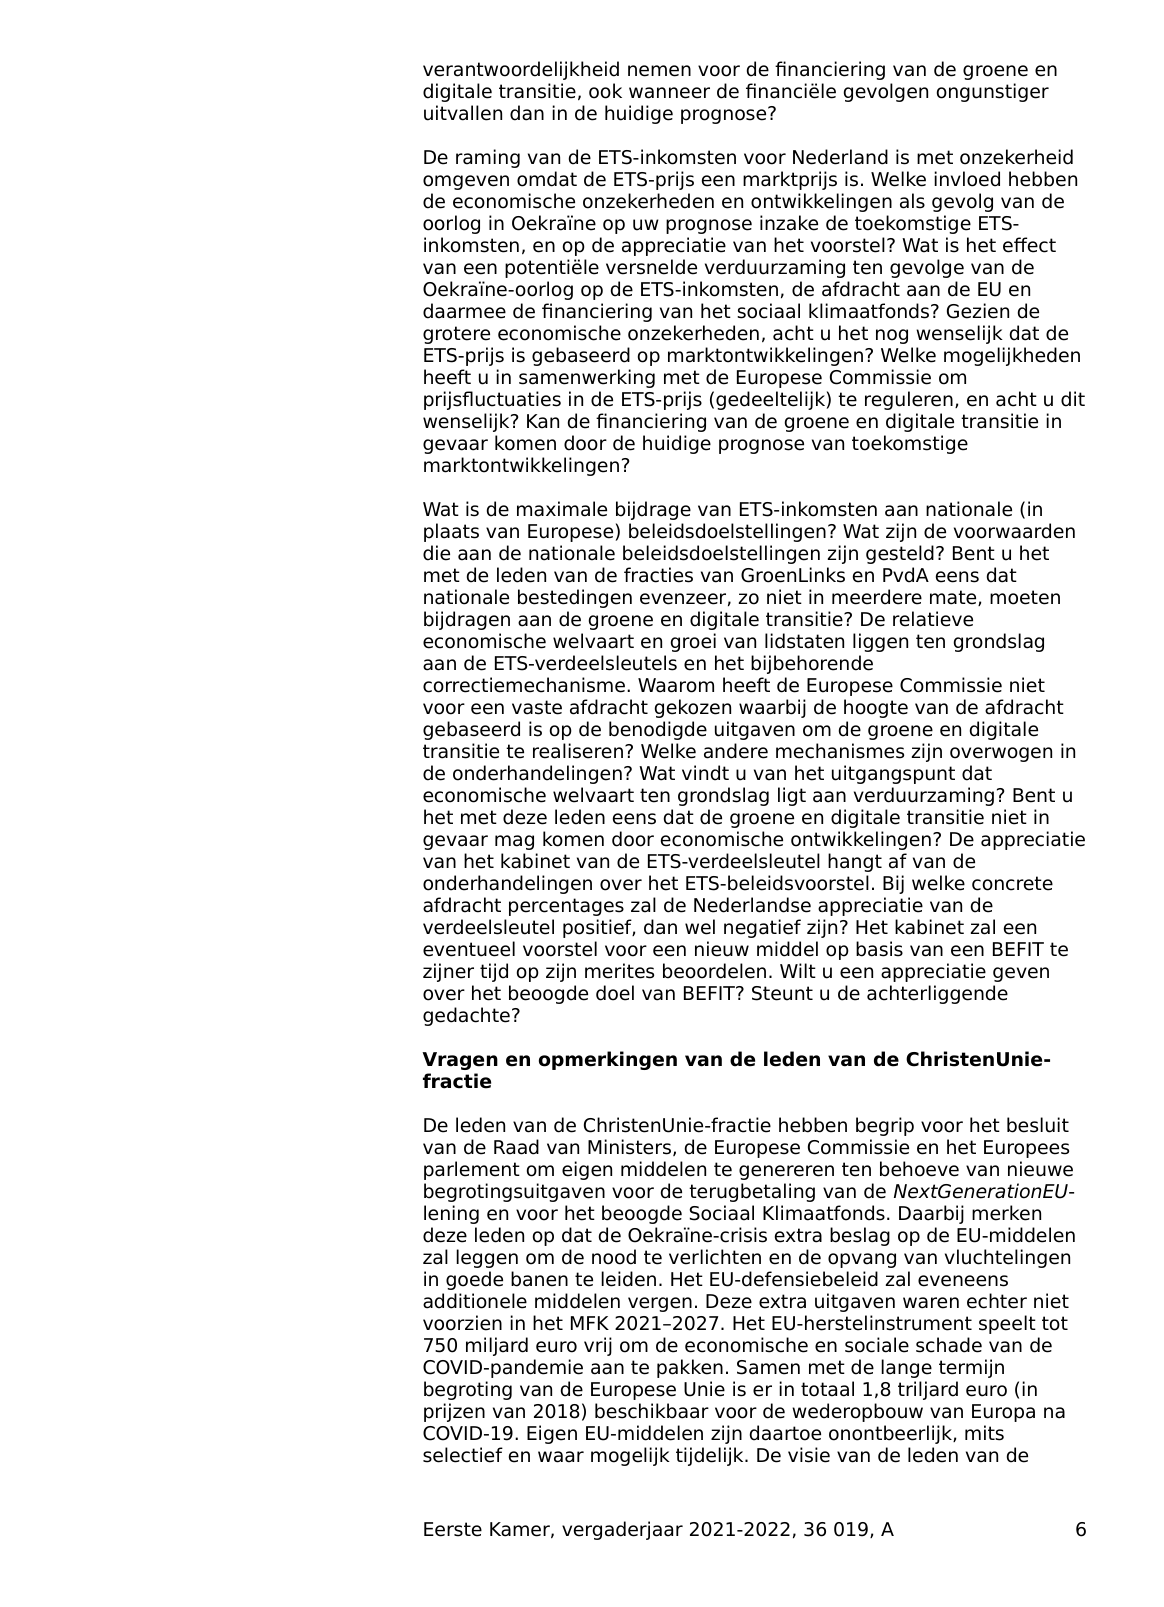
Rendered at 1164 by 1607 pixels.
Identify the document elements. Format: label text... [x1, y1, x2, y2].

text Wat is de maximale bijdrage van ETS-inkomsten aan nationale (in plaats van Europese) beleidsdoelstellingen? Wat zijn de voorwaarden die aan de nationale beleidsdoelstellingen zijn gesteld? Bent u het met de leden van de fracties van GroenLinks en PvdA eens dat nationale bestedingen evenzeer, zo niet in meerdere mate, moeten bijdragen aan de groene en digitale transitie? De relatieve economische welvaart en groei van lidstaten liggen ten grondslag aan de ETS-verdeelsleutels en het bijbehorende correctiemechanisme. Waarom heeft de Europese Commissie niet voor een vaste afdracht gekozen waarbij de hoogte van de afdracht gebaseerd is op de benodigde uitgaven om de groene en digitale transitie te realiseren? Welke andere mechanismes zijn overwogen in de onderhandelingen? Wat vindt u van het uitgangspunt dat economische welvaart ten grondslag ligt aan verduurzaming? Bent u het met deze leden eens dat de groene en digitale transitie niet in gevaar mag komen door economische ontwikkelingen? De appreciatie van het kabinet van de ETS-verdeelsleutel hangt af van de onderhandelingen over het ETS-beleidsvoorstel. Bij welke concrete afdracht percentages zal de Nederlandse appreciatie van de verdeelsleutel positief, dan wel negatief zijn? Het kabinet zal een eventueel voorstel voor een nieuw middel op basis van een BEFIT te zijner tijd op zijn merites beoordelen. Wilt u een appreciatie geven over het beoogde doel van BEFIT? Steunt u de achterliggende gedachte? [422, 499, 1087, 1027]
text De raming van de ETS-inkomsten voor Nederland is met onzekerheid omgeven omdat de ETS-prijs een marktprijs is. Welke invloed hebben de economische onzekerheden en ontwikkelingen als gevolg van de oorlog in Oekraïne op uw prognose inzake de toekomstige ETS-inkomsten, en op de appreciatie van het voorstel? Wat is het effect van een potentiële versnelde verduurzaming ten gevolge van de Oekraïne-oorlog op de ETS-inkomsten, de afdracht aan de EU en daarmee de financiering van het sociaal klimaatfonds? Gezien de grotere economische onzekerheden, acht u het nog wenselijk dat de ETS-prijs is gebaseerd op marktontwikkelingen? Welke mogelijkheden heeft u in samenwerking met de Europese Commissie om prijsfluctuaties in de ETS-prijs (gedeeltelijk) te reguleren, en acht u dit wenselijk? Kan de financiering van de groene en digitale transitie in gevaar komen door de huidige prognose van toekomstige marktontwikkelingen? [422, 147, 1087, 477]
text verantwoordelijkheid nemen voor de financiering van de groene en digitale transitie, ook wanneer de financiële gevolgen ongunstiger uitvallen dan in de huidige prognose? [422, 59, 1087, 125]
text De leden van de ChristenUnie-fractie hebben begrip voor het besluit van de Raad van Ministers, de Europese Commissie en het Europees parlement om eigen middelen te genereren ten behoeve van nieuwe begrotingsuitgaven voor de terugbetaling van de NextGenerationEU-lening en voor het beoogde Sociaal Klimaatfonds. Daarbij merken deze leden op dat de Oekraïne-crisis extra beslag op de EU-middelen zal leggen om de nood te verlichten en de opvang van vluchtelingen in goede banen te leiden. Het EU-defensiebeleid zal eveneens additionele middelen vergen. Deze extra uitgaven waren echter niet voorzien in het MFK 2021–2027. Het EU-herstelinstrument speelt tot 750 miljard euro vrij om de economische en sociale schade van de COVID-pandemie aan te pakken. Samen met de lange termijn begroting van de Europese Unie is er in totaal 1,8 triljard euro (in prijzen van 2018) beschikbaar voor de wederopbouw van Europa na COVID-19. Eigen EU-middelen zijn daartoe onontbeerlijk, mits selectief en waar mogelijk tijdelijk. De visie van de leden van de [422, 1115, 1087, 1467]
subtitle Vragen en opmerkingen van de leden van de ChristenUnie-fractie [422, 1049, 1087, 1093]
